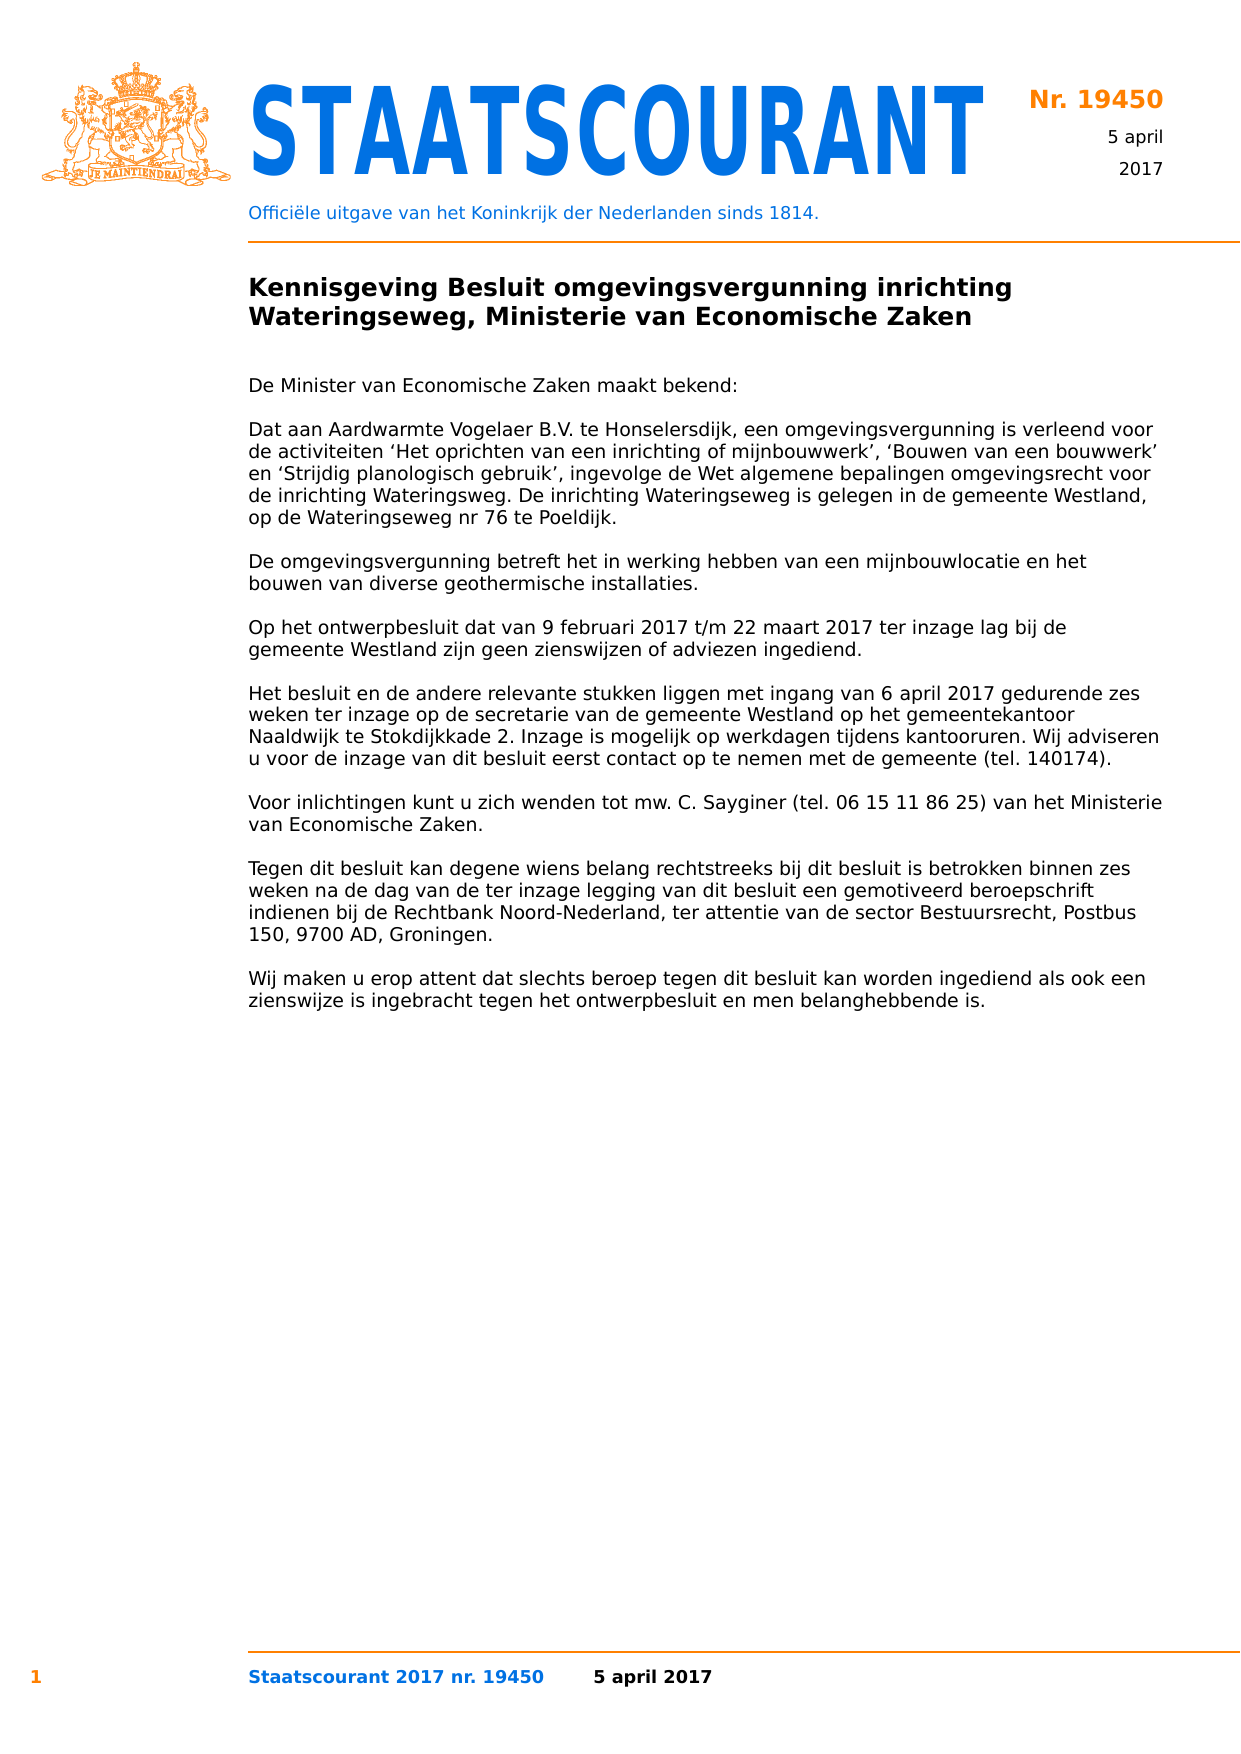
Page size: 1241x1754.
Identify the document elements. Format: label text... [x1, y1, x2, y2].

picture [41, 62, 231, 186]
table_header STAATSCOURANT [248, 62, 998, 203]
text De omgevingsvergunning betreft het in werking hebben van een mijnbouwlocatie en het bouwen van diverse geothermische installaties. [248, 551, 1163, 595]
text De Minister van Economische Zaken maakt bekend: [248, 375, 1163, 397]
text Op het ontwerpbesluit dat van 9 februari 2017 t/m 22 maart 2017 ter inzage lag bij de gemeente Westland zijn geen zienswijzen of adviezen ingediend. [248, 617, 1163, 661]
text Dat aan Aardwarmte Vogelaer B.V. te Honselersdijk, een omgevingsvergunning is verleend voor de activiteiten ‘Het oprichten van een inrichting of mijnbouwwerk’, ‘Bouwen van een bouwwerk’ en ‘Strijdig planologisch gebruik’, ingevolge de Wet algemene bepalingen omgevingsrecht voor de inrichting Wateringsweg. De inrichting Wateringseweg is gelegen in de gemeente Westland, op de Wateringseweg nr 76 te Poeldijk. [248, 419, 1163, 529]
table_cell Officiële uitgave van het Koninkrijk der Nederlanden sinds 1814. [248, 203, 1240, 241]
text Tegen dit besluit kan degene wiens belang rechtstreeks bij dit besluit is betrokken binnen zes weken na de dag van de ter inzage legging van dit besluit een gemotiveerd beroepschrift indienen bij de Rechtbank Noord-Nederland, ter attentie van de sector Bestuursrecht, Postbus 150, 9700 AD, Groningen. [248, 858, 1163, 946]
table_header Nr. 19450 [998, 62, 1240, 121]
text Voor inlichtingen kunt u zich wenden tot mw. C. Sayginer (tel. 06 15 11 86 25) van het Ministerie van Economische Zaken. [248, 792, 1163, 836]
table_cell 5 april [998, 121, 1240, 153]
subtitle Kennisgeving Besluit omgevingsvergunning inrichting Wateringseweg, Ministerie van Economische Zaken [248, 273, 1163, 331]
table_cell 2017 [998, 153, 1240, 203]
table_header [25, 62, 248, 241]
text Wij maken u erop attent dat slechts beroep tegen dit besluit kan worden ingediend als ook een zienswijze is ingebracht tegen het ontwerpbesluit en men belanghebbende is. [248, 968, 1163, 1012]
text Het besluit en de andere relevante stukken liggen met ingang van 6 april 2017 gedurende zes weken ter inzage op de secretarie van de gemeente Westland op het gemeentekantoor Naaldwijk te Stokdijkkade 2. Inzage is mogelijk op werkdagen tijdens kantooruren. Wij adviseren u voor de inzage van dit besluit eerst contact op te nemen met de gemeente (tel. 140174). [248, 682, 1163, 770]
